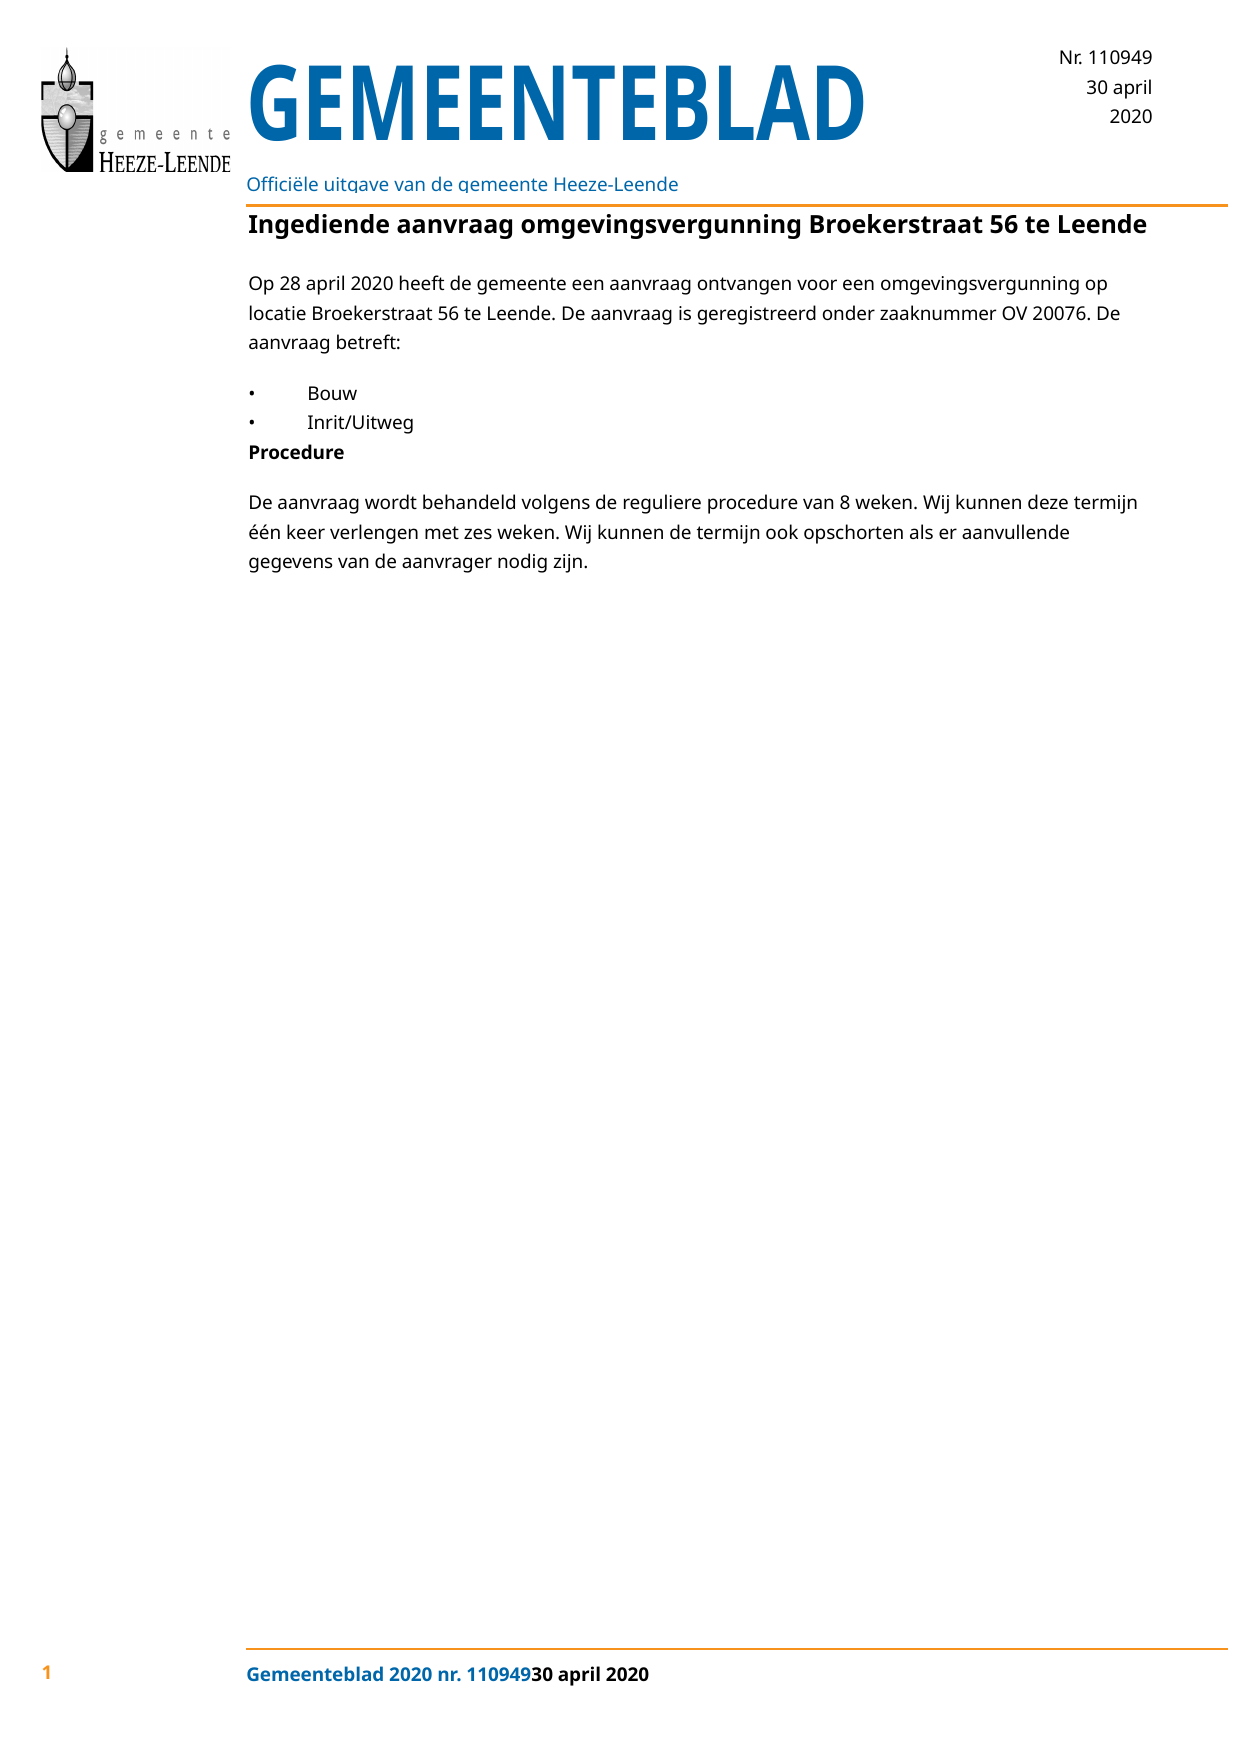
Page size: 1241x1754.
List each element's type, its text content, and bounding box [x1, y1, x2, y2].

picture [41, 47, 231, 172]
text De aanvraag wordt behandeld volgens de reguliere procedure van 8 weken. Wij kunnen deze termijn één keer verlengen met zes weken. Wij kunnen de termijn ook opschorten als er aanvullende gegevens van de aanvrager nodig zijn. [248, 489, 1152, 574]
text Procedure [248, 439, 1152, 465]
text Ingediende aanvraag omgevingsvergunning Broekerstraat 56 te Leende [248, 207, 1152, 241]
list Inrit/Uitweg [248, 409, 1152, 435]
list Bouw [248, 380, 1152, 406]
text Op 28 april 2020 heeft de gemeente een aanvraag ontvangen voor een omgevingsvergunning op locatie Broekerstraat 56 te Leende. De aanvraag is geregistreerd onder zaaknummer OV 20076. De aanvraag betreft: [248, 270, 1152, 355]
